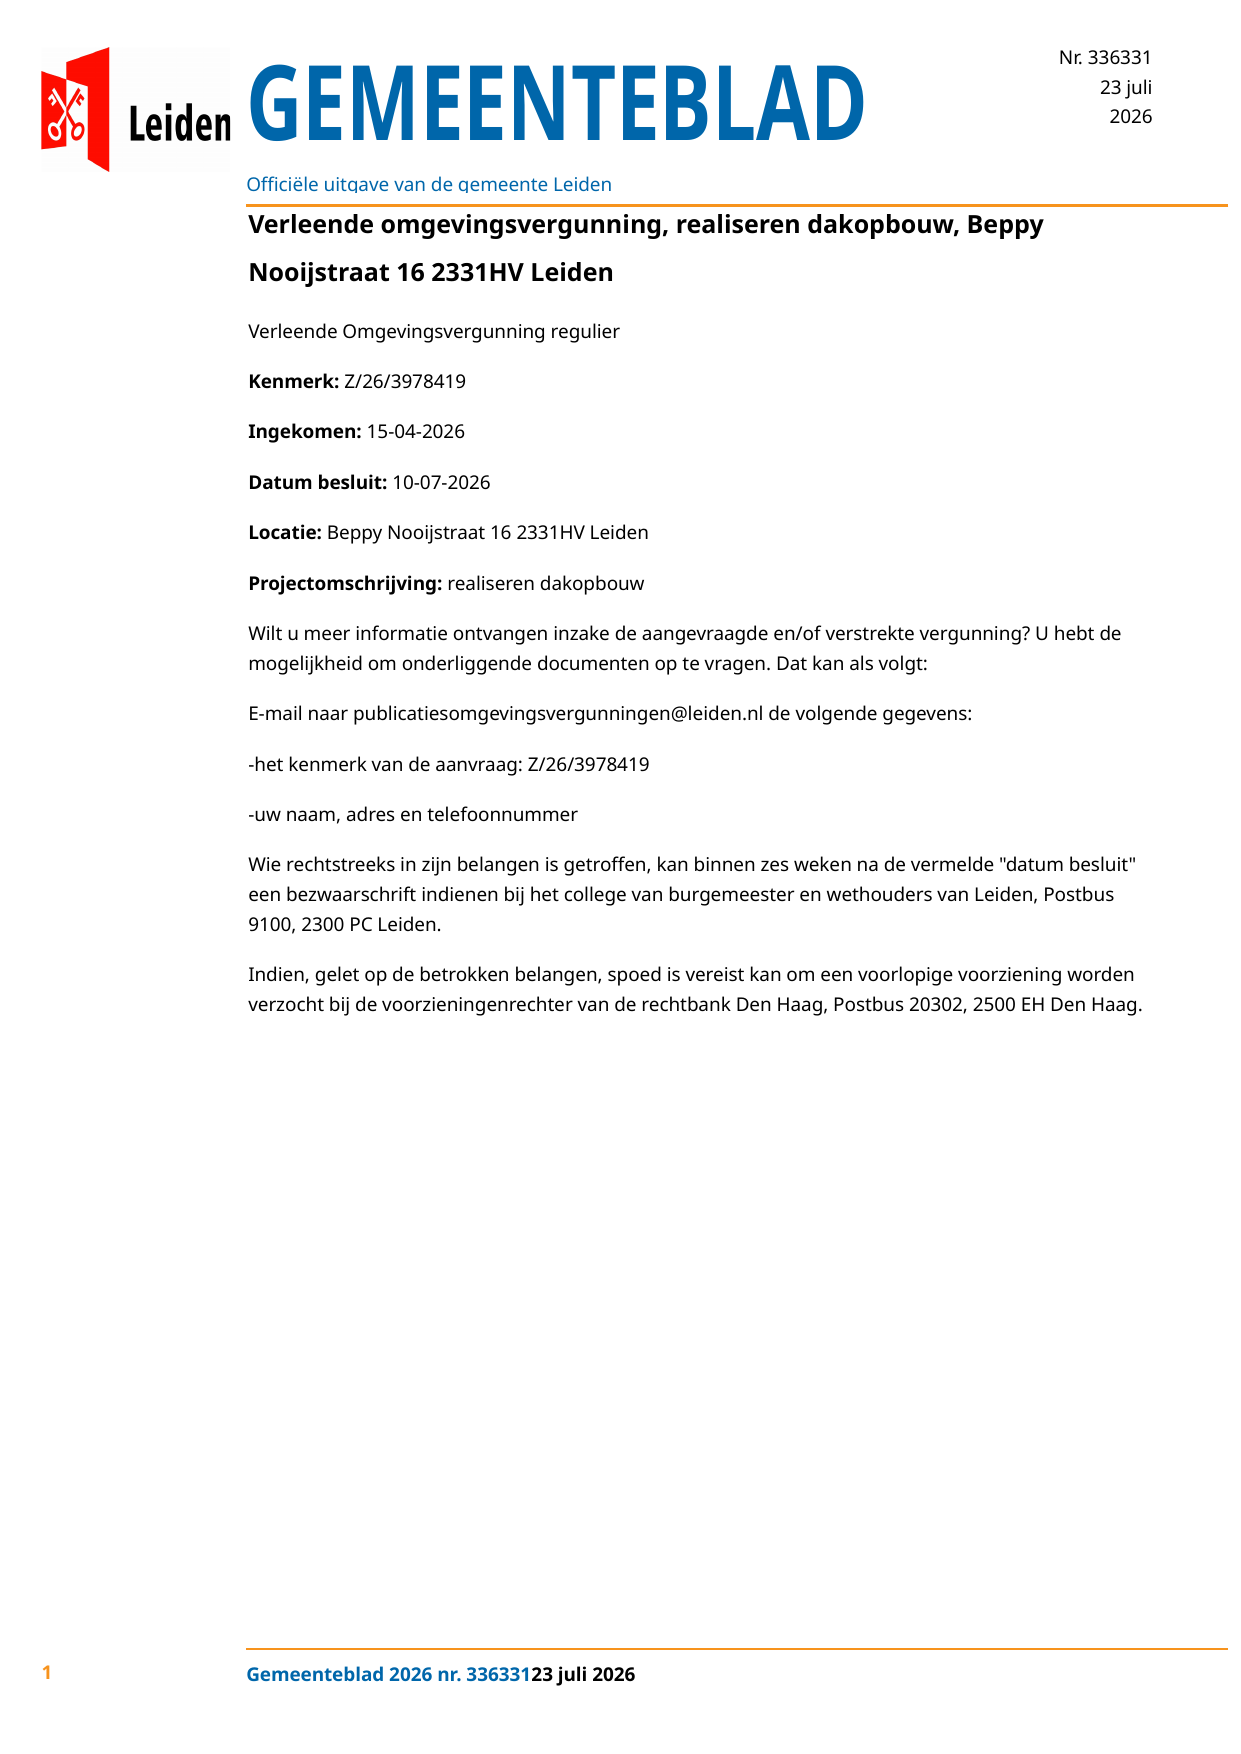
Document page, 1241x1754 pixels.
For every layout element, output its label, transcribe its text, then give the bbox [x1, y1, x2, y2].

text Locatie: Beppy Nooijstraat 16 2331HV Leiden [248, 519, 1152, 545]
text Kenmerk: Z/26/3978419 [248, 368, 1152, 394]
text -het kenmerk van de aanvraag: Z/26/3978419 [248, 751, 1152, 777]
text Indien, gelet op de betrokken belangen, spoed is vereist kan om een voorlopige voorziening worden verzocht bij de voorzieningenrechter van de rechtbank Den Haag, Postbus 20302, 2500 EH Den Haag. [248, 961, 1152, 1017]
text Verleende Omgevingsvergunning regulier [248, 318, 1152, 344]
text Ingekomen: 15-04-2026 [248, 419, 1152, 444]
text Verleende omgevingsvergunning, realiseren dakopbouw, Beppy Nooijstraat 16 2331HV Leiden [248, 207, 1152, 288]
text Projectomschrijving: realiseren dakopbouw [248, 570, 1152, 596]
text -uw naam, adres en telefoonnummer [248, 801, 1152, 827]
text Datum besluit: 10-07-2026 [248, 469, 1152, 495]
text Wie rechtstreeks in zijn belangen is getroffen, kan binnen zes weken na de vermelde "datum besluit" een bezwaarschrift indienen bij het college van burgemeester en wethouders van Leiden, Postbus 9100, 2300 PC Leiden. [248, 852, 1152, 937]
text Wilt u meer informatie ontvangen inzake de aangevraagde en/of verstrekte vergunning? U hebt de mogelijkheid om onderliggende documenten op te vragen. Dat kan als volgt: [248, 620, 1152, 676]
picture [41, 47, 231, 172]
text E-mail naar publicatiesomgevingsvergunningen@leiden.nl de volgende gegevens: [248, 700, 1152, 726]
